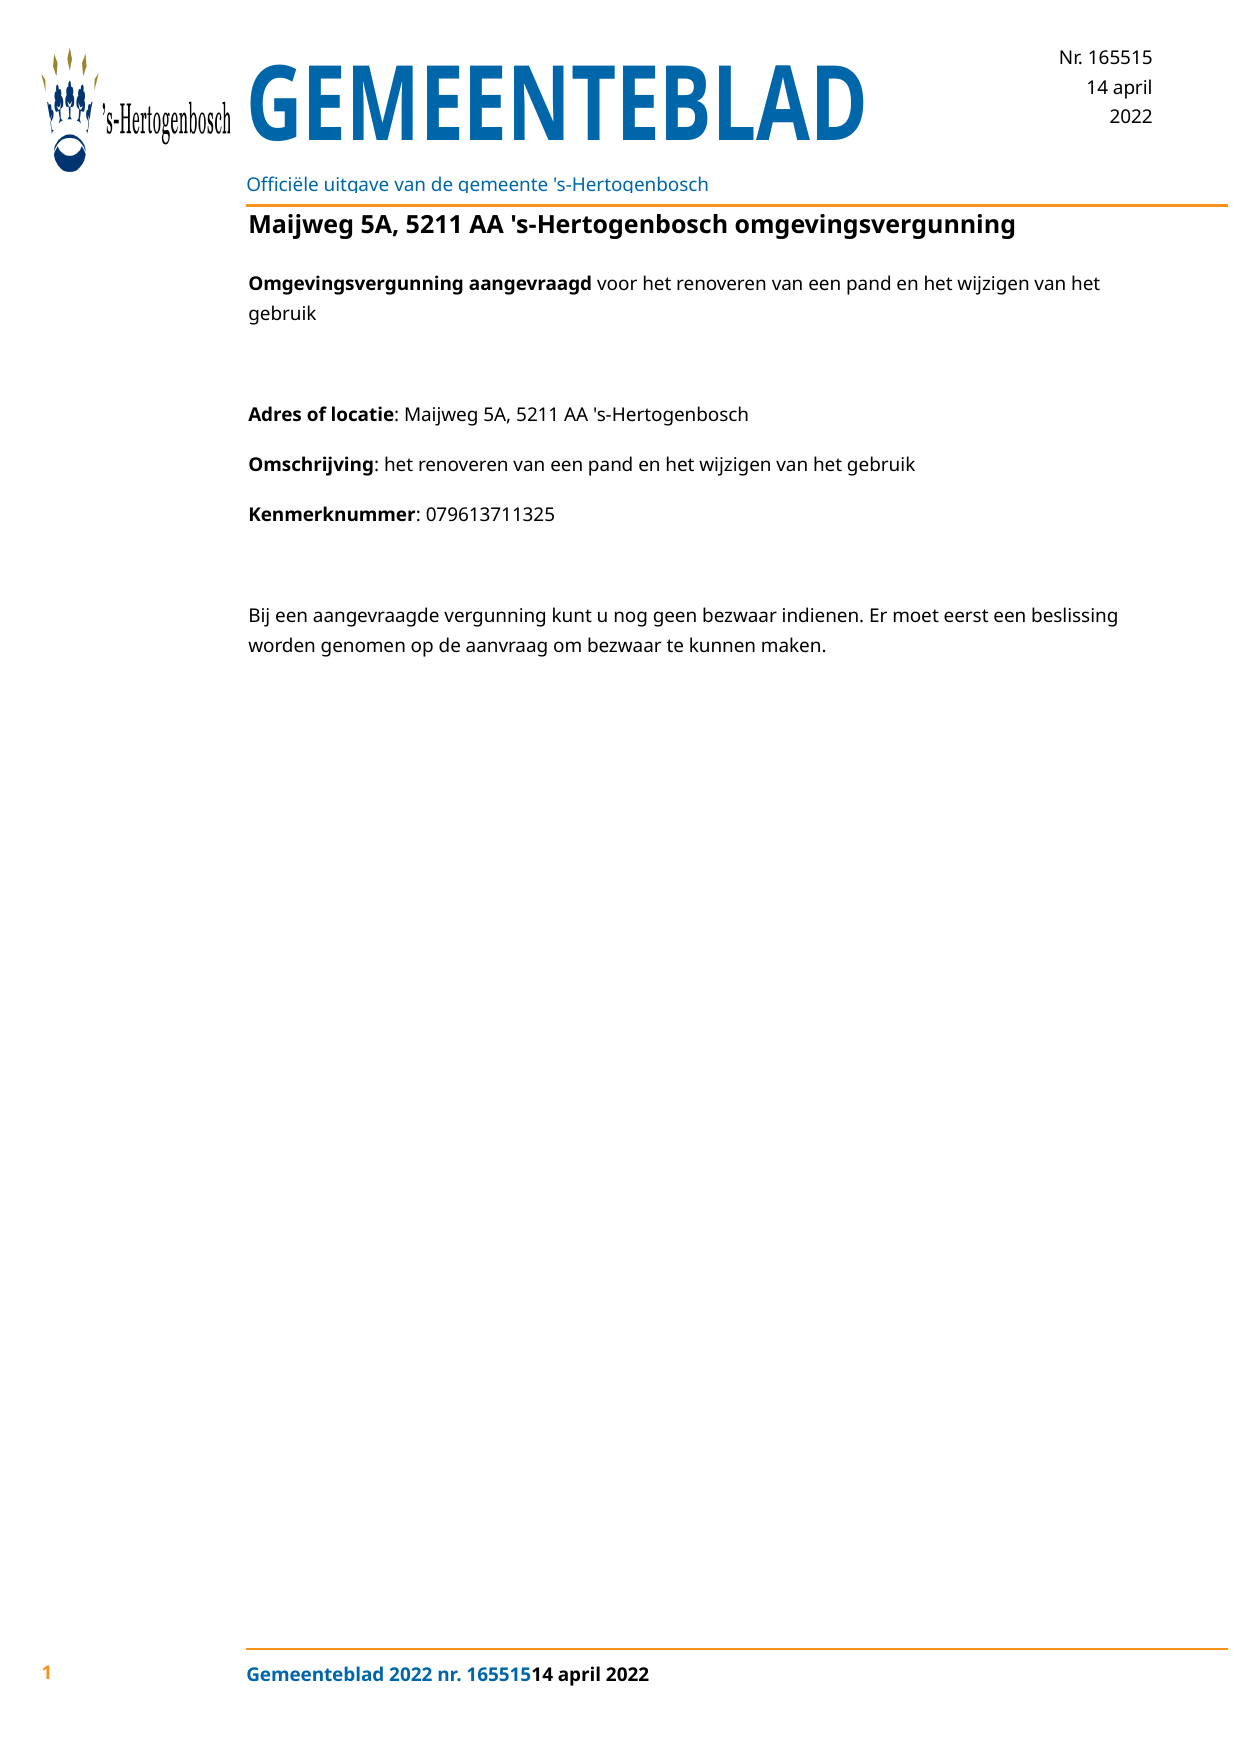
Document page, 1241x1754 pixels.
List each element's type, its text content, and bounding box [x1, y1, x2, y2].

text Bij een aangevraagde vergunning kunt u nog geen bezwaar indienen. Er moet eerst een beslissing worden genomen op de aanvraag om bezwaar te kunnen maken. [248, 602, 1152, 658]
text Omgevingsvergunning aangevraagd voor het renoveren van een pand en het wijzigen van het gebruik [248, 270, 1152, 326]
text Kenmerknummer: 079613711325 [248, 502, 1152, 527]
picture [41, 47, 231, 172]
text Adres of locatie: Maijweg 5A, 5211 AA 's-Hertogenbosch [248, 401, 1152, 426]
text Maijweg 5A, 5211 AA 's-Hertogenbosch omgevingsvergunning [248, 207, 1152, 241]
text Omschrijving: het renoveren van een pand en het wijzigen van het gebruik [248, 451, 1152, 477]
